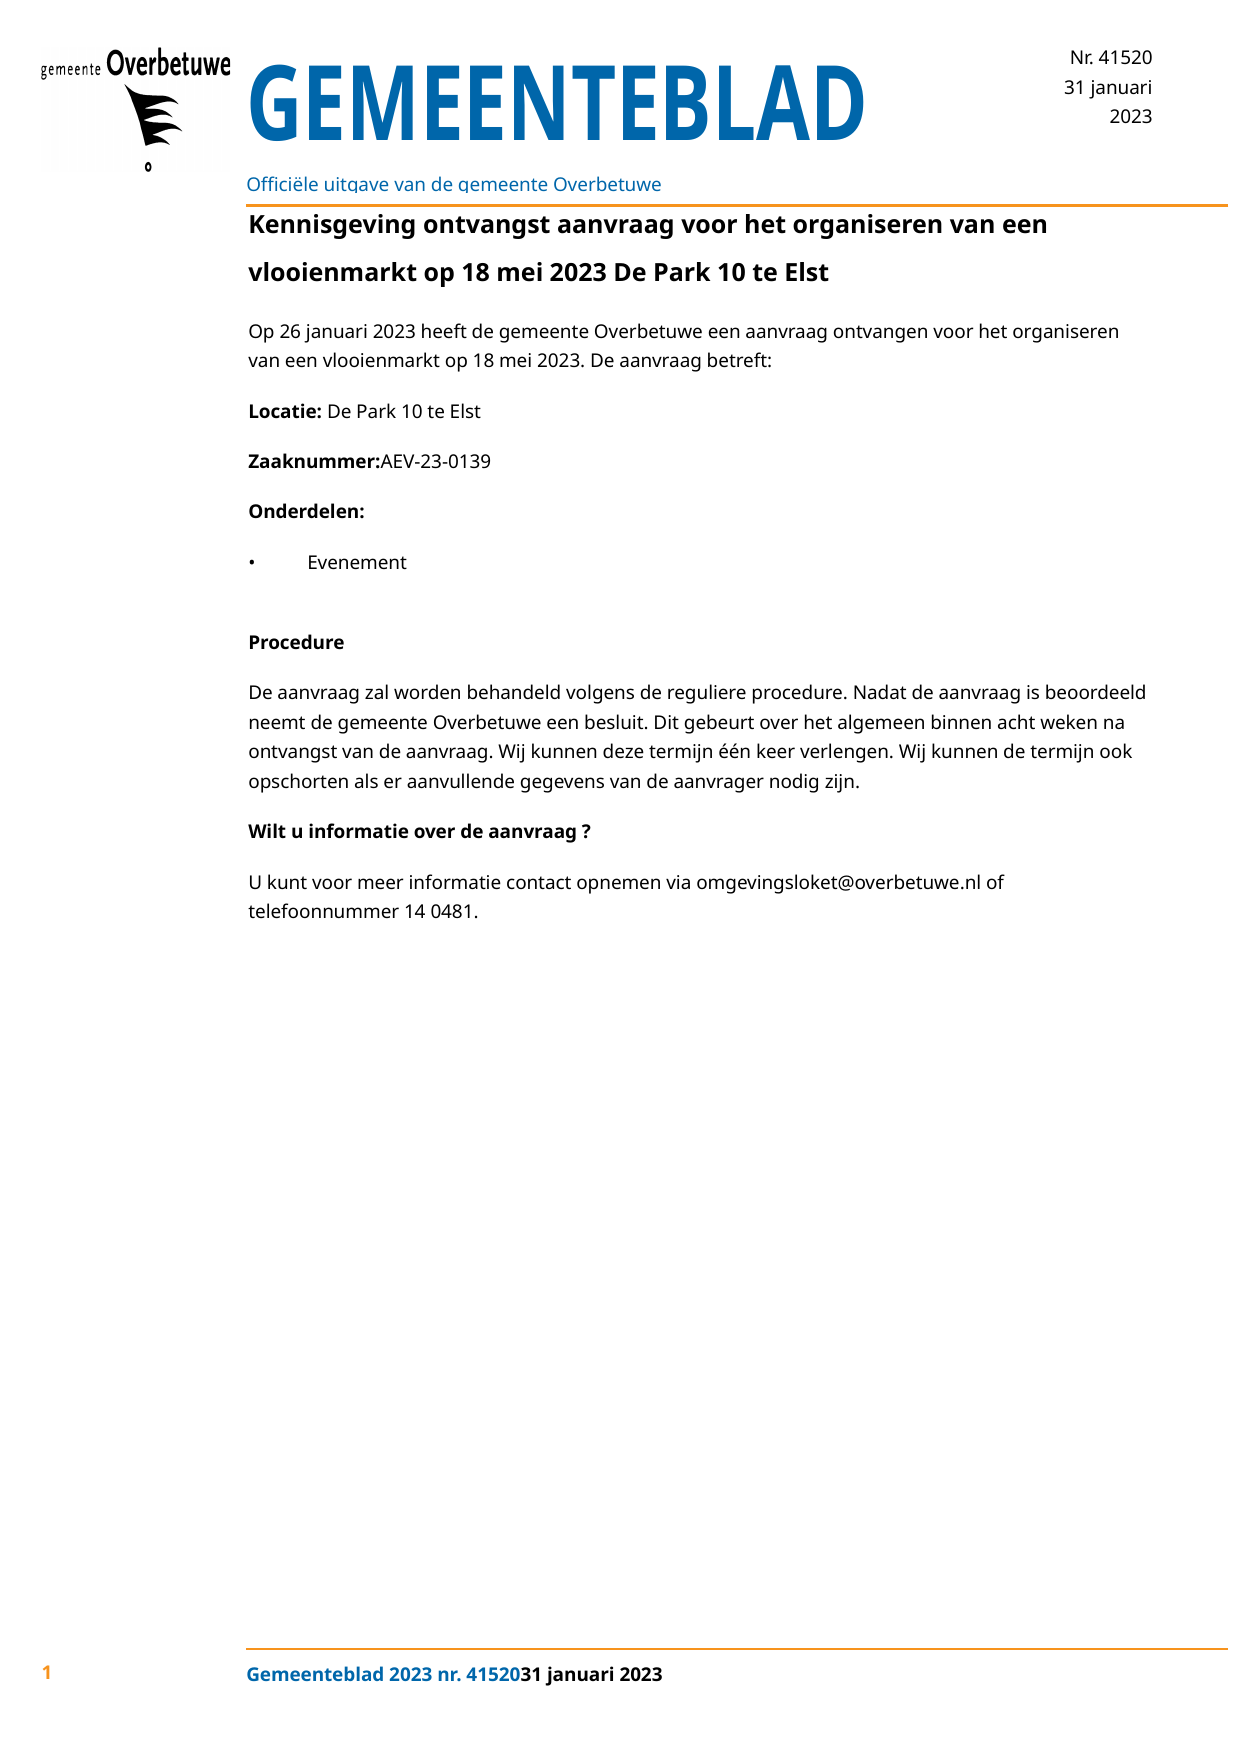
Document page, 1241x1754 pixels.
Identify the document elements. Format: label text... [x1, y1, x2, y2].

text U kunt voor meer informatie contact opnemen via omgevingsloket@overbetuwe.nl of telefoonnummer 14 0481. [248, 869, 1152, 924]
text Op 26 januari 2023 heeft de gemeente Overbetuwe een aanvraag ontvangen voor het organiseren van een vlooienmarkt op 18 mei 2023. De aanvraag betreft: [248, 318, 1152, 373]
text Onderdelen: [248, 499, 1152, 524]
list Evenement [248, 549, 1152, 575]
text Locatie: De Park 10 te Elst [248, 398, 1152, 424]
text De aanvraag zal worden behandeld volgens de reguliere procedure. Nadat de aanvraag is beoordeeld neemt de gemeente Overbetuwe een besluit. Dit gebeurt over het algemeen binnen acht weken na ontvangst van de aanvraag. Wij kunnen deze termijn één keer verlengen. Wij kunnen de termijn ook opschorten als er aanvullende gegevens van de aanvrager nodig zijn. [248, 679, 1152, 794]
text Kennisgeving ontvangst aanvraag voor het organiseren van een vlooienmarkt op 18 mei 2023 De Park 10 te Elst [248, 207, 1152, 288]
picture [41, 47, 231, 172]
text Zaaknummer:AEV-23-0139 [248, 448, 1152, 474]
text Wilt u informatie over de aanvraag ? [248, 819, 1152, 844]
text Procedure [248, 629, 1152, 655]
